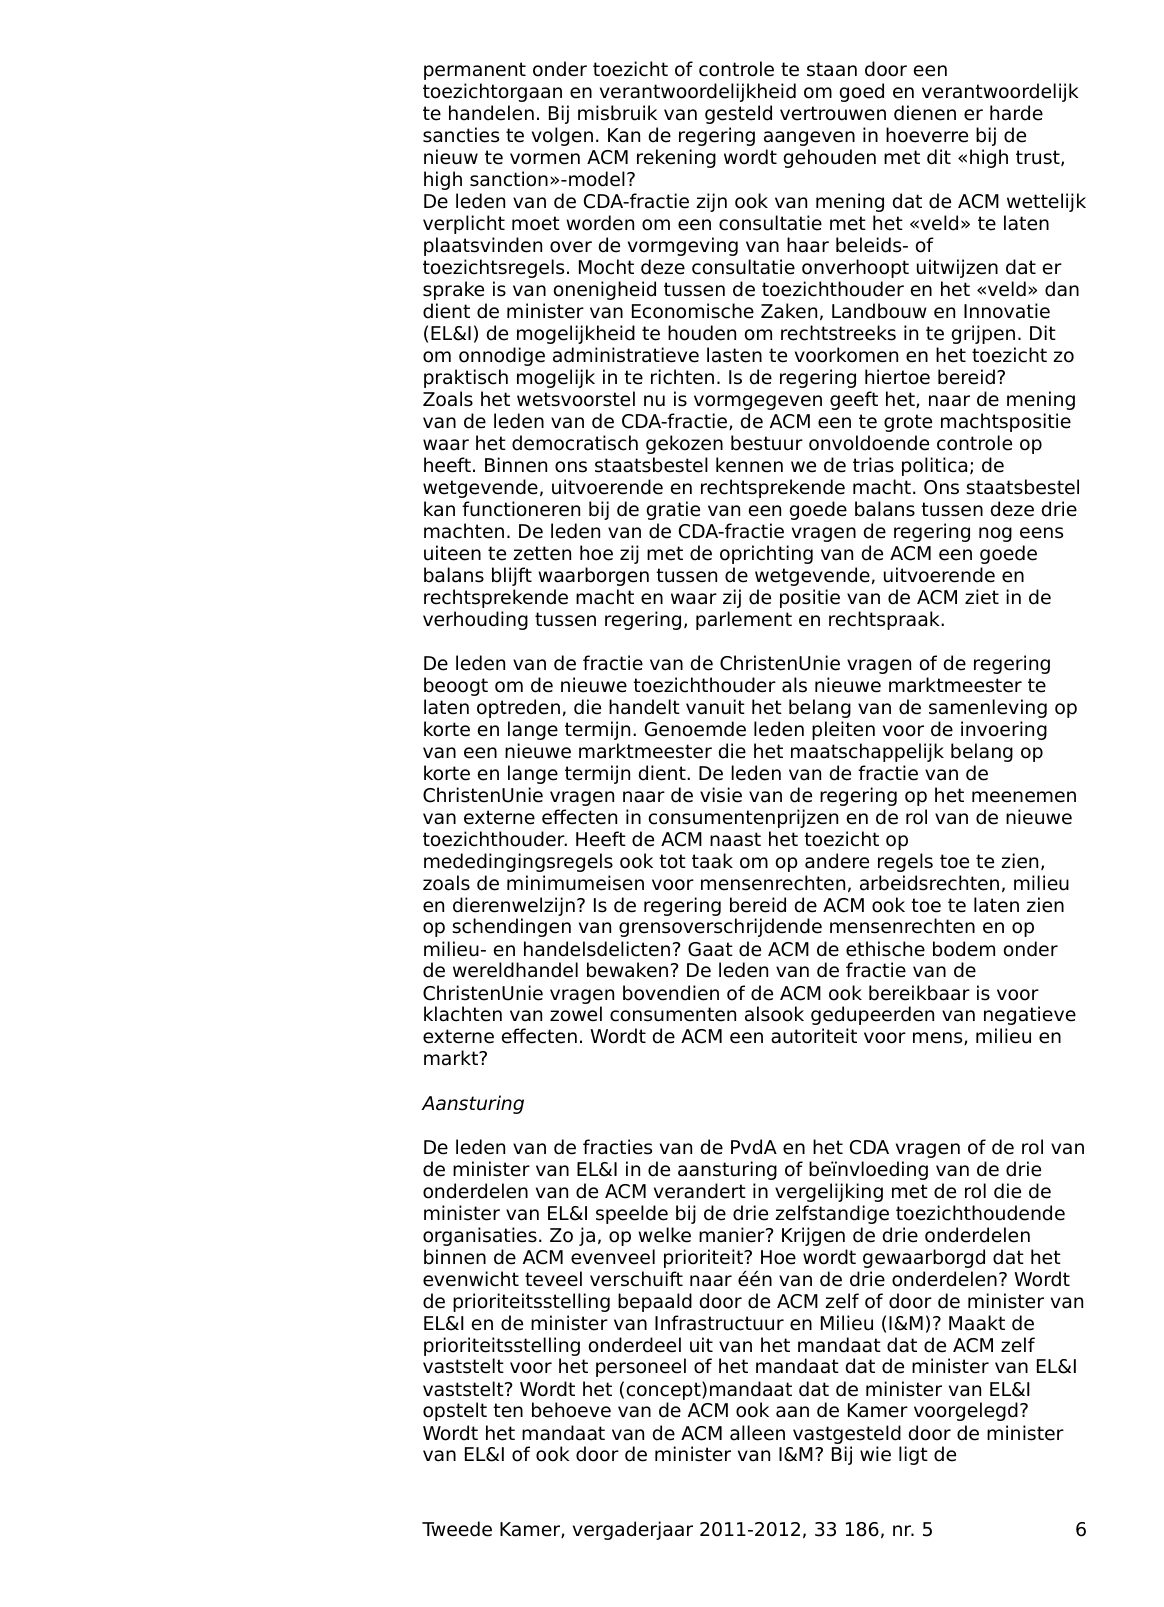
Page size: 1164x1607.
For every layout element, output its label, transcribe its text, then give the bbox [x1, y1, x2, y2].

text Zoals het wetsvoorstel nu is vormgegeven geeft het, naar de mening van de leden van de CDA-fractie, de ACM een te grote machtspositie waar het democratisch gekozen bestuur onvoldoende controle op heeft. Binnen ons staatsbestel kennen we de trias politica; de wetgevende, uitvoerende en rechtsprekende macht. Ons staatsbestel kan functioneren bij de gratie van een goede balans tussen deze drie machten. De leden van de CDA-fractie vragen de regering nog eens uiteen te zetten hoe zij met de oprichting van de ACM een goede balans blijft waarborgen tussen de wetgevende, uitvoerende en rechtsprekende macht en waar zij de positie van de ACM ziet in de verhouding tussen regering, parlement en rechtspraak. [422, 389, 1087, 631]
subtitle Aansturing [422, 1092, 1087, 1114]
text permanent onder toezicht of controle te staan door een toezichtorgaan en verantwoordelijkheid om goed en verantwoordelijk te handelen. Bij misbruik van gesteld vertrouwen dienen er harde sancties te volgen. Kan de regering aangeven in hoeverre bij de nieuw te vormen ACM rekening wordt gehouden met dit «high trust, high sanction»-model? [422, 59, 1087, 191]
text De leden van de fractie van de ChristenUnie vragen of de regering beoogt om de nieuwe toezichthouder als nieuwe marktmeester te laten optreden, die handelt vanuit het belang van de samenleving op korte en lange termijn. Genoemde leden pleiten voor de invoering van een nieuwe marktmeester die het maatschappelijk belang op korte en lange termijn dient. De leden van de fractie van de ChristenUnie vragen naar de visie van de regering op het meenemen van externe effecten in consumentenprijzen en de rol van de nieuwe toezichthouder. Heeft de ACM naast het toezicht op mededingingsregels ook tot taak om op andere regels toe te zien, zoals de minimumeisen voor mensenrechten, arbeidsrechten, milieu en dierenwelzijn? Is de regering bereid de ACM ook toe te laten zien op schendingen van grensoverschrijdende mensenrechten en op milieu- en handelsdelicten? Gaat de ACM de ethische bodem onder de wereldhandel bewaken? De leden van de fractie van de ChristenUnie vragen bovendien of de ACM ook bereikbaar is voor klachten van zowel consumenten alsook gedupeerden van negatieve externe effecten. Wordt de ACM een autoriteit voor mens, milieu en markt? [422, 653, 1087, 1070]
text De leden van de CDA-fractie zijn ook van mening dat de ACM wettelijk verplicht moet worden om een consultatie met het «veld» te laten plaatsvinden over de vormgeving van haar beleids- of toezichtsregels. Mocht deze consultatie onverhoopt uitwijzen dat er sprake is van onenigheid tussen de toezichthouder en het «veld» dan dient de minister van Economische Zaken, Landbouw en Innovatie (EL&I) de mogelijkheid te houden om rechtstreeks in te grijpen. Dit om onnodige administratieve lasten te voorkomen en het toezicht zo praktisch mogelijk in te richten. Is de regering hiertoe bereid? [422, 191, 1087, 389]
text De leden van de fracties van de PvdA en het CDA vragen of de rol van de minister van EL&I in de aansturing of beïnvloeding van de drie onderdelen van de ACM verandert in vergelijking met de rol die de minister van EL&I speelde bij de drie zelfstandige toezichthoudende organisaties. Zo ja, op welke manier? Krijgen de drie onderdelen binnen de ACM evenveel prioriteit? Hoe wordt gewaarborgd dat het evenwicht teveel verschuift naar één van de drie onderdelen? Wordt de prioriteitsstelling bepaald door de ACM zelf of door de minister van EL&I en de minister van Infrastructuur en Milieu (I&M)? Maakt de prioriteitsstelling onderdeel uit van het mandaat dat de ACM zelf vaststelt voor het personeel of het mandaat dat de minister van EL&I vaststelt? Wordt het (concept)mandaat dat de minister van EL&I opstelt ten behoeve van de ACM ook aan de Kamer voorgelegd? Wordt het mandaat van de ACM alleen vastgesteld door de minister van EL&I of ook door de minister van I&M? Bij wie ligt de [422, 1137, 1087, 1466]
